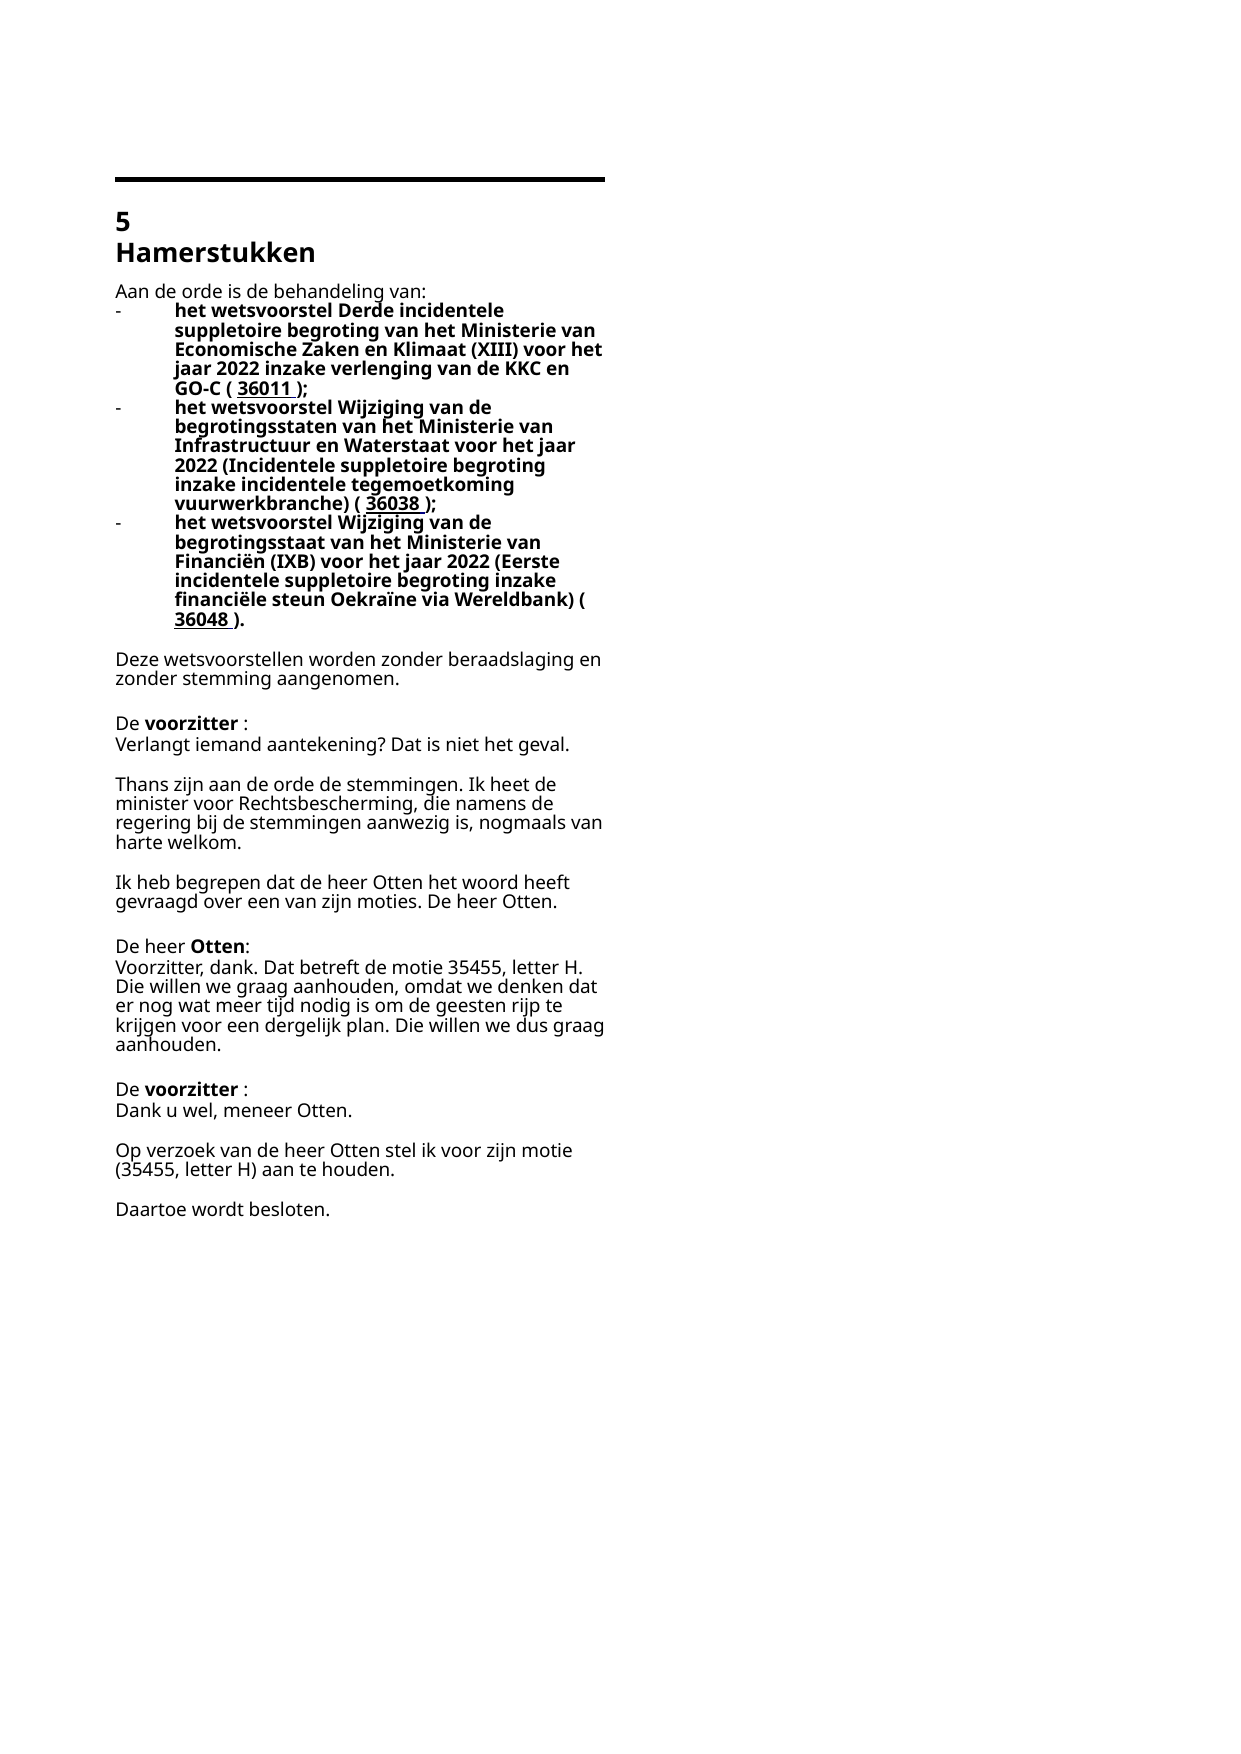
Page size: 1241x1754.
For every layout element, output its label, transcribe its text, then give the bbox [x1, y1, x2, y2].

list het wetsvoorstel Wijziging van de begrotingsstaten van het Ministerie van Infrastructuur en Waterstaat voor het jaar 2022 (Incidentele suppletoire begroting inzake incidentele tegemoetkoming vuurwerkbranche) ( 36038 ); [115, 399, 605, 514]
text Op verzoek van de heer Otten stel ik voor zijn motie (35455, letter H) aan te houden. [115, 1142, 605, 1180]
text De voorzitter : [115, 1076, 605, 1102]
text Voorzitter, dank. Dat betreft de motie 35455, letter H. Die willen we graag aanhouden, omdat we denken dat er nog wat meer tijd nodig is om de geesten rijp te krijgen voor een dergelijk plan. Die willen we dus graag aanhouden. [115, 959, 605, 1055]
text De voorzitter : [115, 710, 605, 736]
text Thans zijn aan de orde de stemmingen. Ik heet de minister voor Rechtsbescherming, die namens de regering bij de stemmingen aanwezig is, nogmaals van harte welkom. [115, 776, 605, 853]
text Daartoe wordt besloten. [115, 1201, 605, 1220]
text Dank u wel, meneer Otten. [115, 1102, 605, 1121]
text Ik heb begrepen dat de heer Otten het woord heeft gevraagd over een van zijn moties. De heer Otten. [115, 874, 605, 912]
text Deze wetsvoorstellen worden zonder beraadslaging en zonder stemming aangenomen. [115, 651, 605, 689]
text 5 [115, 203, 605, 239]
text Verlangt iemand aantekening? Dat is niet het geval. [115, 736, 605, 755]
text Hamerstukken [115, 239, 605, 283]
list het wetsvoorstel Derde incidentele suppletoire begroting van het Ministerie van Economische Zaken en Klimaat (XIII) voor het jaar 2022 inzake verlenging van de KKC en GO-C ( 36011 ); [115, 302, 605, 399]
text Aan de orde is de behandeling van: [115, 283, 605, 302]
list het wetsvoorstel Wijziging van de begrotingsstaat van het Ministerie van Financiën (IXB) voor het jaar 2022 (Eerste incidentele suppletoire begroting inzake financiële steun Oekraïne via Wereldbank) ( 36048 ). [115, 514, 605, 630]
text De heer Otten: [115, 933, 605, 959]
